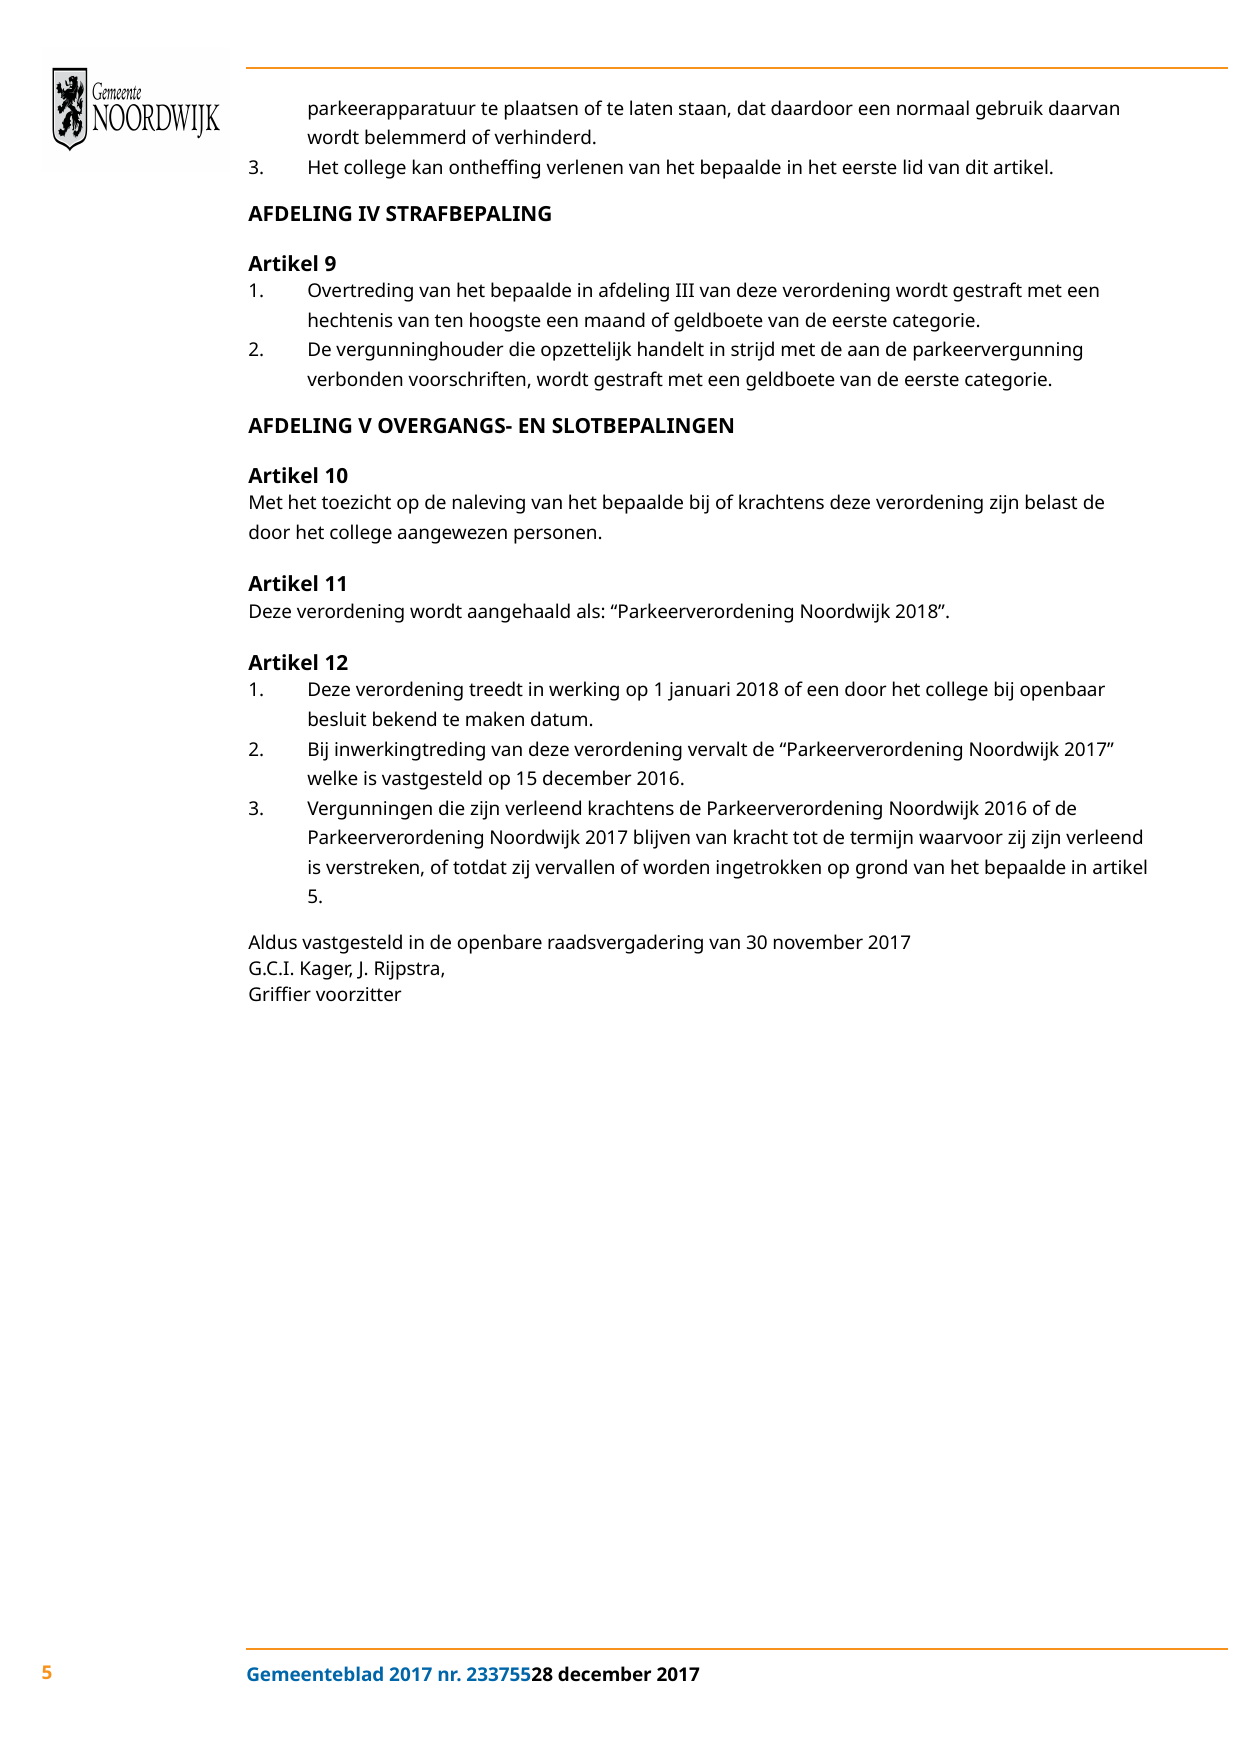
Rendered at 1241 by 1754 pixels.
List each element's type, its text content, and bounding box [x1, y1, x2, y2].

text Met het toezicht op de naleving van het bepaalde bij of krachtens deze verordening zijn belast de door het college aangewezen personen. [248, 489, 1152, 545]
text Griffier voorzitter [248, 981, 1152, 1007]
text Artikel 9 [248, 249, 1152, 277]
text Deze verordening wordt aangehaald als: “Parkeerverordening Noordwijk 2018”. [248, 598, 1152, 623]
text Aldus vastgesteld in de openbare raadsvergadering van 30 november 2017 [248, 929, 1152, 955]
text Artikel 11 [248, 569, 1152, 598]
list De vergunninghouder die opzettelijk handelt in strijd met de aan de parkeervergunning verbonden voorschriften, wordt gestraft met een geldboete van de eerste categorie. [248, 336, 1152, 392]
list Vergunningen die zijn verleend krachtens de Parkeerverordening Noordwijk 2016 of de Parkeerverordening Noordwijk 2017 blijven van kracht tot de termijn waarvoor zij zijn verleend is verstreken, of totdat zij vervallen of worden ingetrokken op grond van het bepaalde in artikel 5. [248, 795, 1152, 909]
picture [41, 47, 231, 172]
text AFDELING V OVERGANGS- EN SLOTBEPALINGEN [248, 412, 1152, 440]
text Artikel 12 [248, 648, 1152, 677]
text AFDELING IV STRAFBEPALING [248, 199, 1152, 228]
list parkeerapparatuur te plaatsen of te laten staan, dat daardoor een normaal gebruik daarvan wordt belemmerd of verhinderd. [248, 95, 1152, 150]
list Overtreding van het bepaalde in afdeling III van deze verordening wordt gestraft met een hechtenis van ten hoogste een maand of geldboete van de eerste categorie. [248, 277, 1152, 333]
list Het college kan ontheffing verlenen van het bepaalde in het eerste lid van dit artikel. [248, 154, 1152, 180]
list Bij inwerkingtreding van deze verordening vervalt de “Parkeerverordening Noordwijk 2017” welke is vastgesteld op 15 december 2016. [248, 736, 1152, 791]
text G.C.I. Kager, J. Rijpstra, [248, 955, 1152, 981]
list Deze verordening treedt in werking op 1 januari 2018 of een door het college bij openbaar besluit bekend te maken datum. [248, 677, 1152, 732]
text Artikel 10 [248, 461, 1152, 489]
